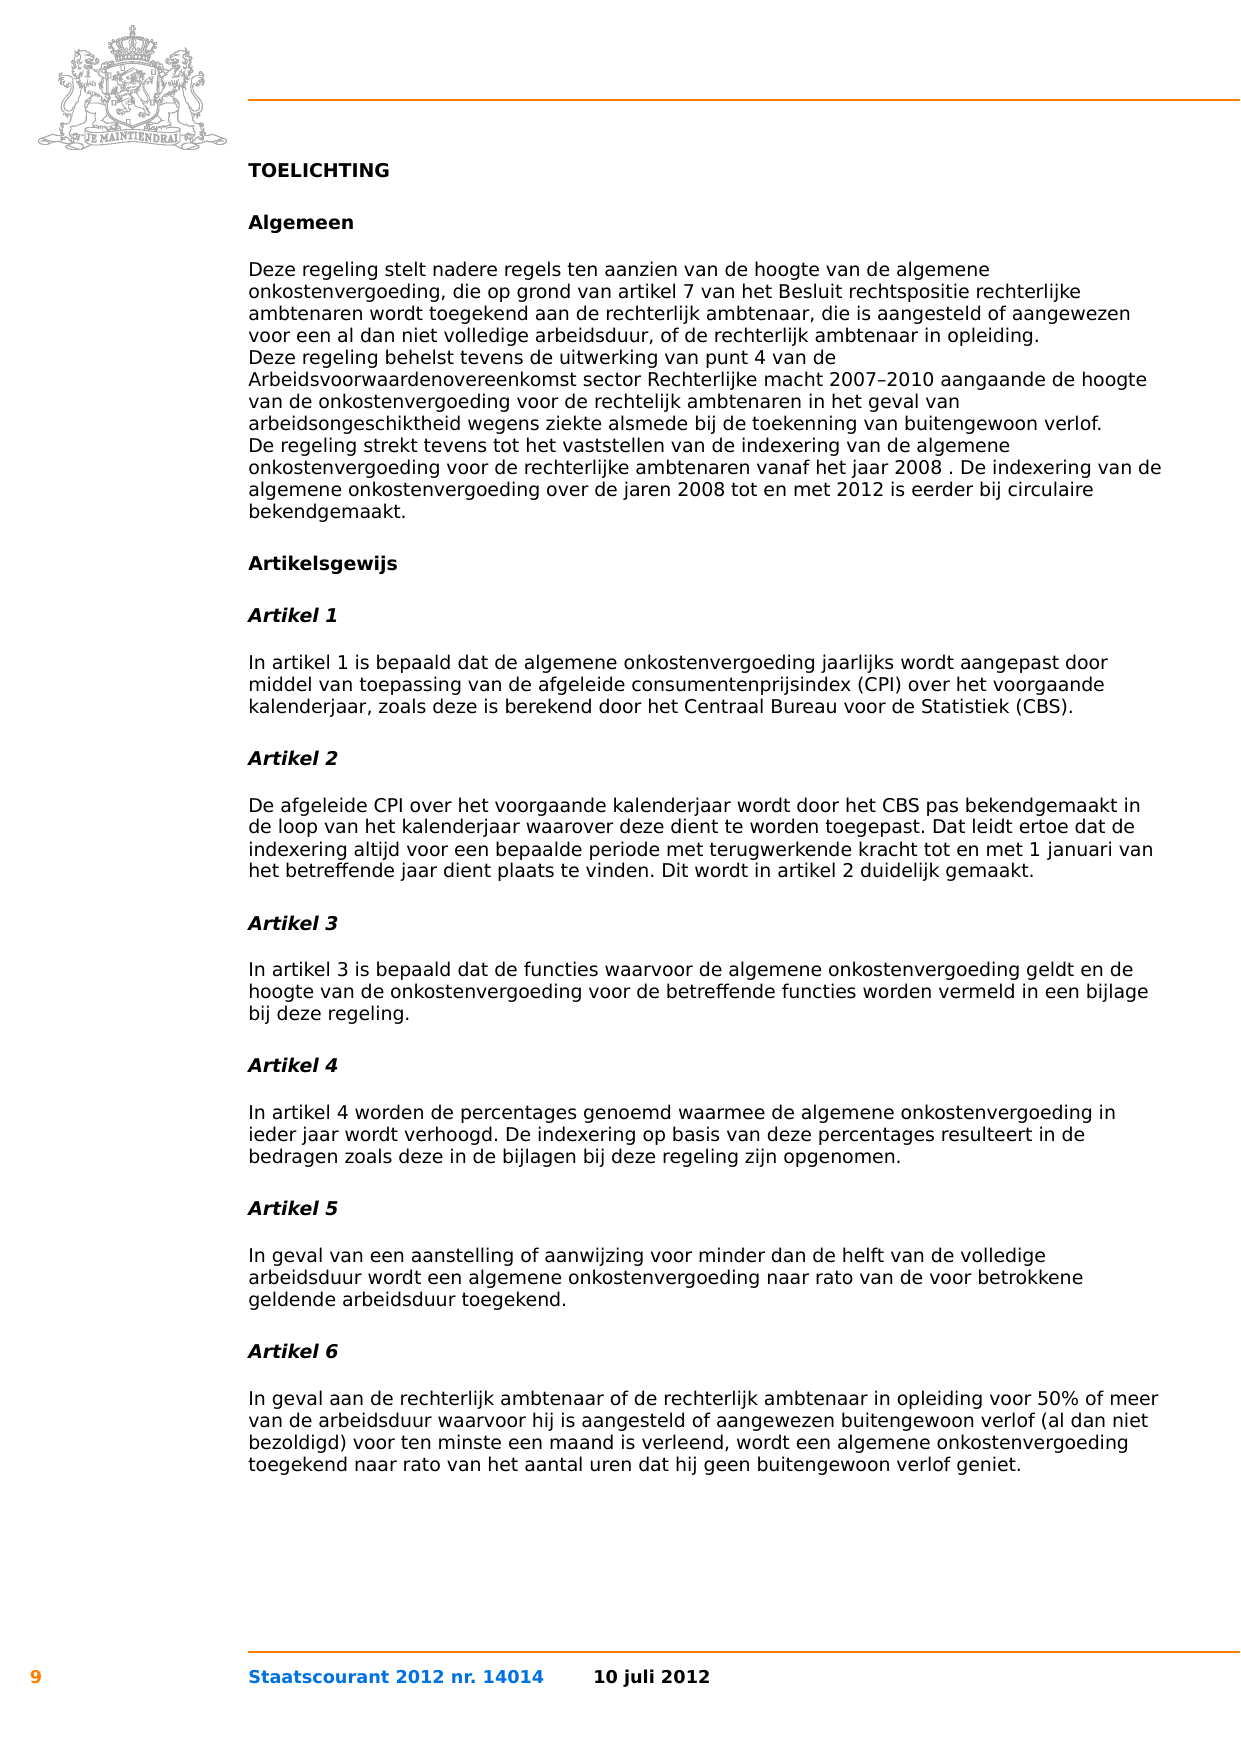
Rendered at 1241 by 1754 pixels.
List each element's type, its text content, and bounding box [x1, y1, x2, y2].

subtitle Algemeen [248, 212, 1163, 234]
text In geval aan de rechterlijk ambtenaar of de rechterlijk ambtenaar in opleiding voor 50% of meer van de arbeidsduur waarvoor hij is aangesteld of aangewezen buitengewoon verlof (al dan niet bezoldigd) voor ten minste een maand is verleend, wordt een algemene onkostenvergoeding toegekend naar rato van het aantal uren dat hij geen buitengewoon verlof geniet. [248, 1388, 1163, 1476]
subtitle Artikelsgewijs [248, 553, 1163, 574]
text De afgeleide CPI over het voorgaande kalenderjaar wordt door het CBS pas bekendgemaakt in de loop van het kalenderjaar waarover deze dient te worden toegepast. Dat leidt ertoe dat de indexering altijd voor een bepaalde periode met terugwerkende kracht tot en met 1 januari van het betreffende jaar dient plaats te vinden. Dit wordt in artikel 2 duidelijk gemaakt. [248, 794, 1163, 882]
subtitle Artikel 2 [248, 747, 1163, 769]
text De regeling strekt tevens tot het vaststellen van de indexering van de algemene onkostenvergoeding voor de rechterlijke ambtenaren vanaf het jaar 2008 . De indexering van de algemene onkostenvergoeding over de jaren 2008 tot en met 2012 is eerder bij circulaire bekendgemaakt. [248, 435, 1163, 523]
text In artikel 3 is bepaald dat de functies waarvoor de algemene onkostenvergoeding geldt en de hoogte van de onkostenvergoeding voor de betreffende functies worden vermeld in een bijlage bij deze regeling. [248, 959, 1163, 1025]
subtitle Artikel 1 [248, 604, 1163, 627]
text Deze regeling behelst tevens de uitwerking van punt 4 van de Arbeidsvoorwaardenovereenkomst sector Rechterlijke macht 2007–2010 aangaande de hoogte van de onkostenvergoeding voor de rechtelijk ambtenaren in het geval van arbeidsongeschiktheid wegens ziekte alsmede bij de toekenning van buitengewoon verlof. [248, 347, 1163, 435]
subtitle Artikel 3 [248, 912, 1163, 934]
picture [38, 25, 227, 150]
text In geval van een aanstelling of aanwijzing voor minder dan de helft van de volledige arbeidsduur wordt een algemene onkostenvergoeding naar rato van de voor betrokkene geldende arbeidsduur toegekend. [248, 1245, 1163, 1311]
subtitle Artikel 6 [248, 1341, 1163, 1363]
subtitle Artikel 4 [248, 1055, 1163, 1077]
subtitle Artikel 5 [248, 1198, 1163, 1220]
text Deze regeling stelt nadere regels ten aanzien van de hoogte van de algemene onkostenvergoeding, die op grond van artikel 7 van het Besluit rechtspositie rechterlijke ambtenaren wordt toegekend aan de rechterlijk ambtenaar, die is aangesteld of aangewezen voor een al dan niet volledige arbeidsduur, of de rechterlijk ambtenaar in opleiding. [248, 259, 1163, 347]
text In artikel 4 worden de percentages genoemd waarmee de algemene onkostenvergoeding in ieder jaar wordt verhoogd. De indexering op basis van deze percentages resulteert in de bedragen zoals deze in de bijlagen bij deze regeling zijn opgenomen. [248, 1102, 1163, 1168]
text In artikel 1 is bepaald dat de algemene onkostenvergoeding jaarlijks wordt aangepast door middel van toepassing van de afgeleide consumentenprijsindex (CPI) over het voorgaande kalenderjaar, zoals deze is berekend door het Centraal Bureau voor de Statistiek (CBS). [248, 652, 1163, 717]
subtitle TOELICHTING [248, 160, 1163, 182]
